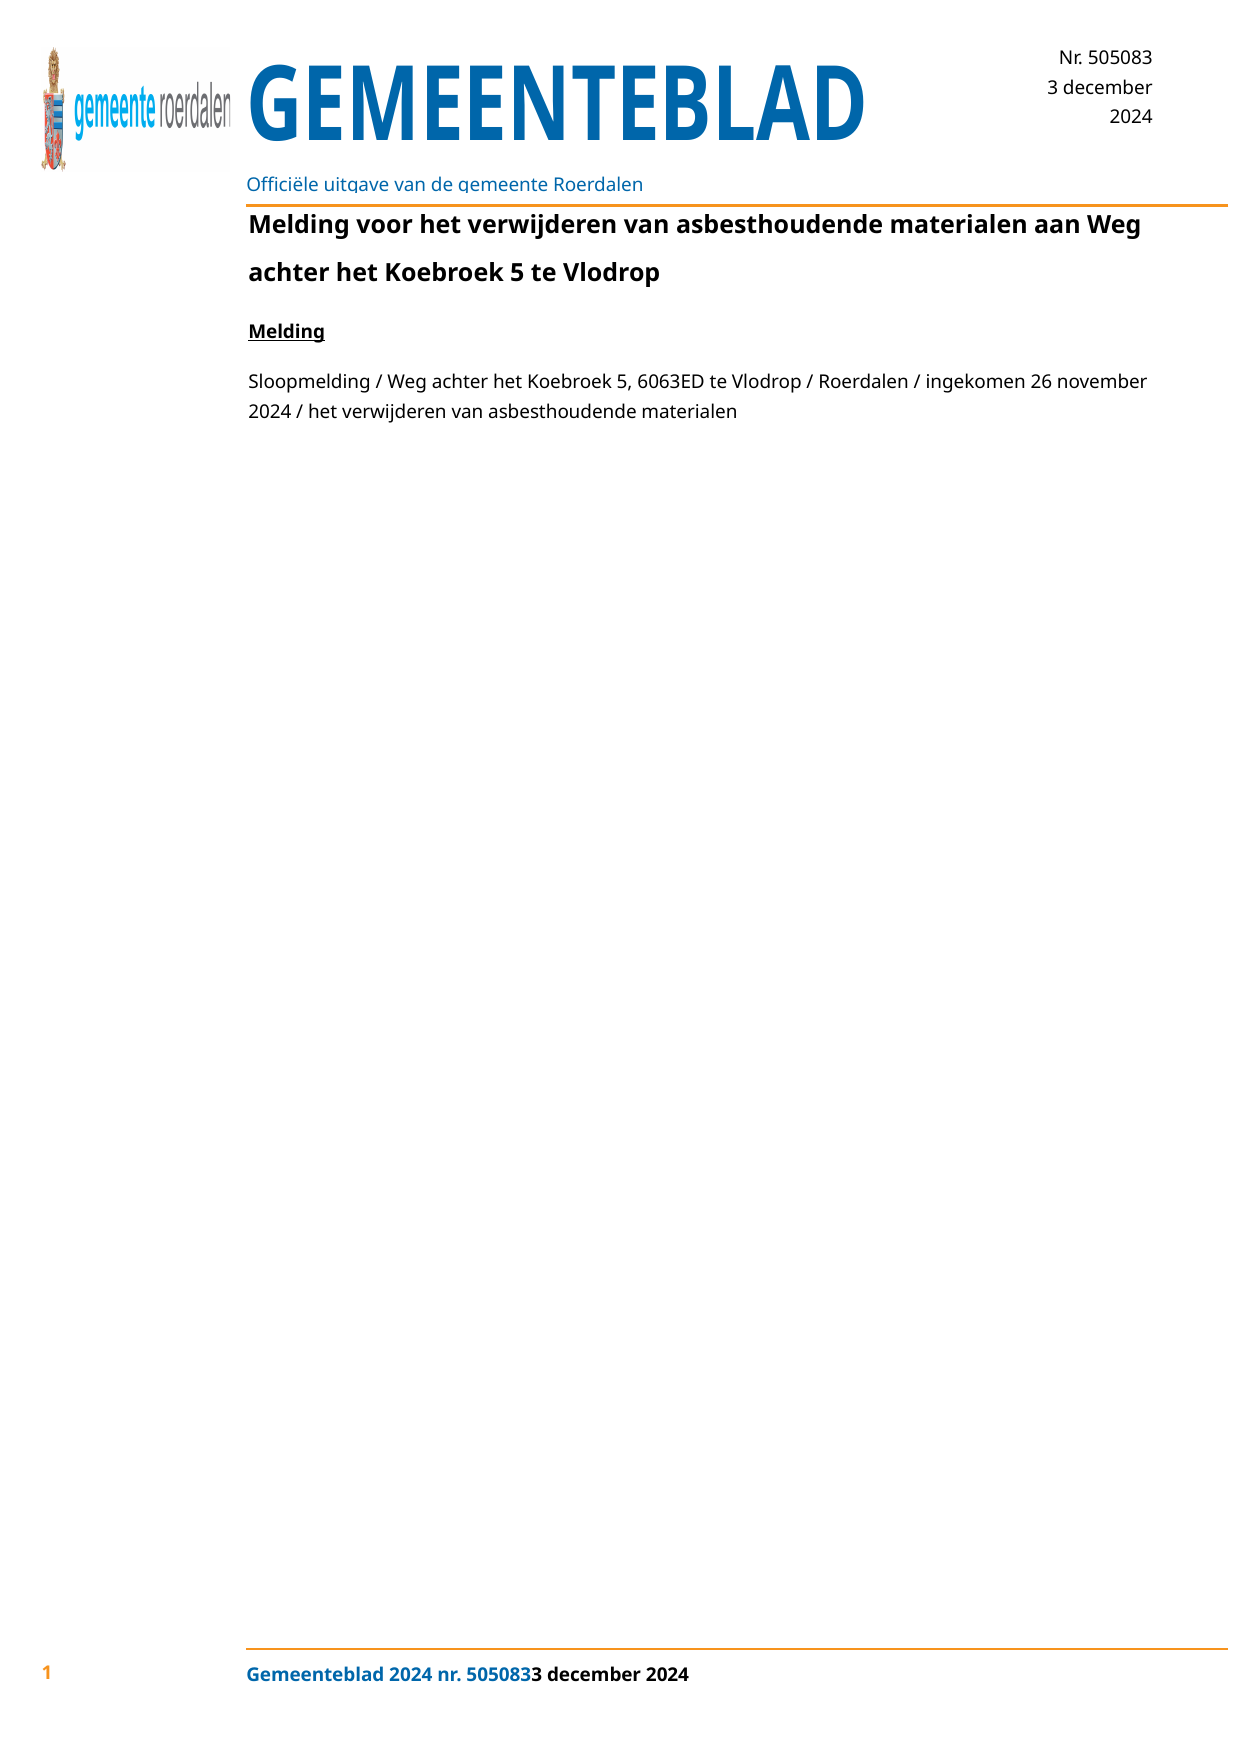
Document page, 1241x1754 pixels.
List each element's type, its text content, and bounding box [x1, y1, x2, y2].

picture [41, 47, 231, 172]
text Sloopmelding / Weg achter het Koebroek 5, 6063ED te Vlodrop / Roerdalen / ingekomen 26 november 2024 / het verwijderen van asbesthoudende materialen [248, 368, 1152, 424]
text Melding voor het verwijderen van asbesthoudende materialen aan Weg achter het Koebroek 5 te Vlodrop [248, 207, 1152, 288]
text Melding [248, 318, 1152, 344]
